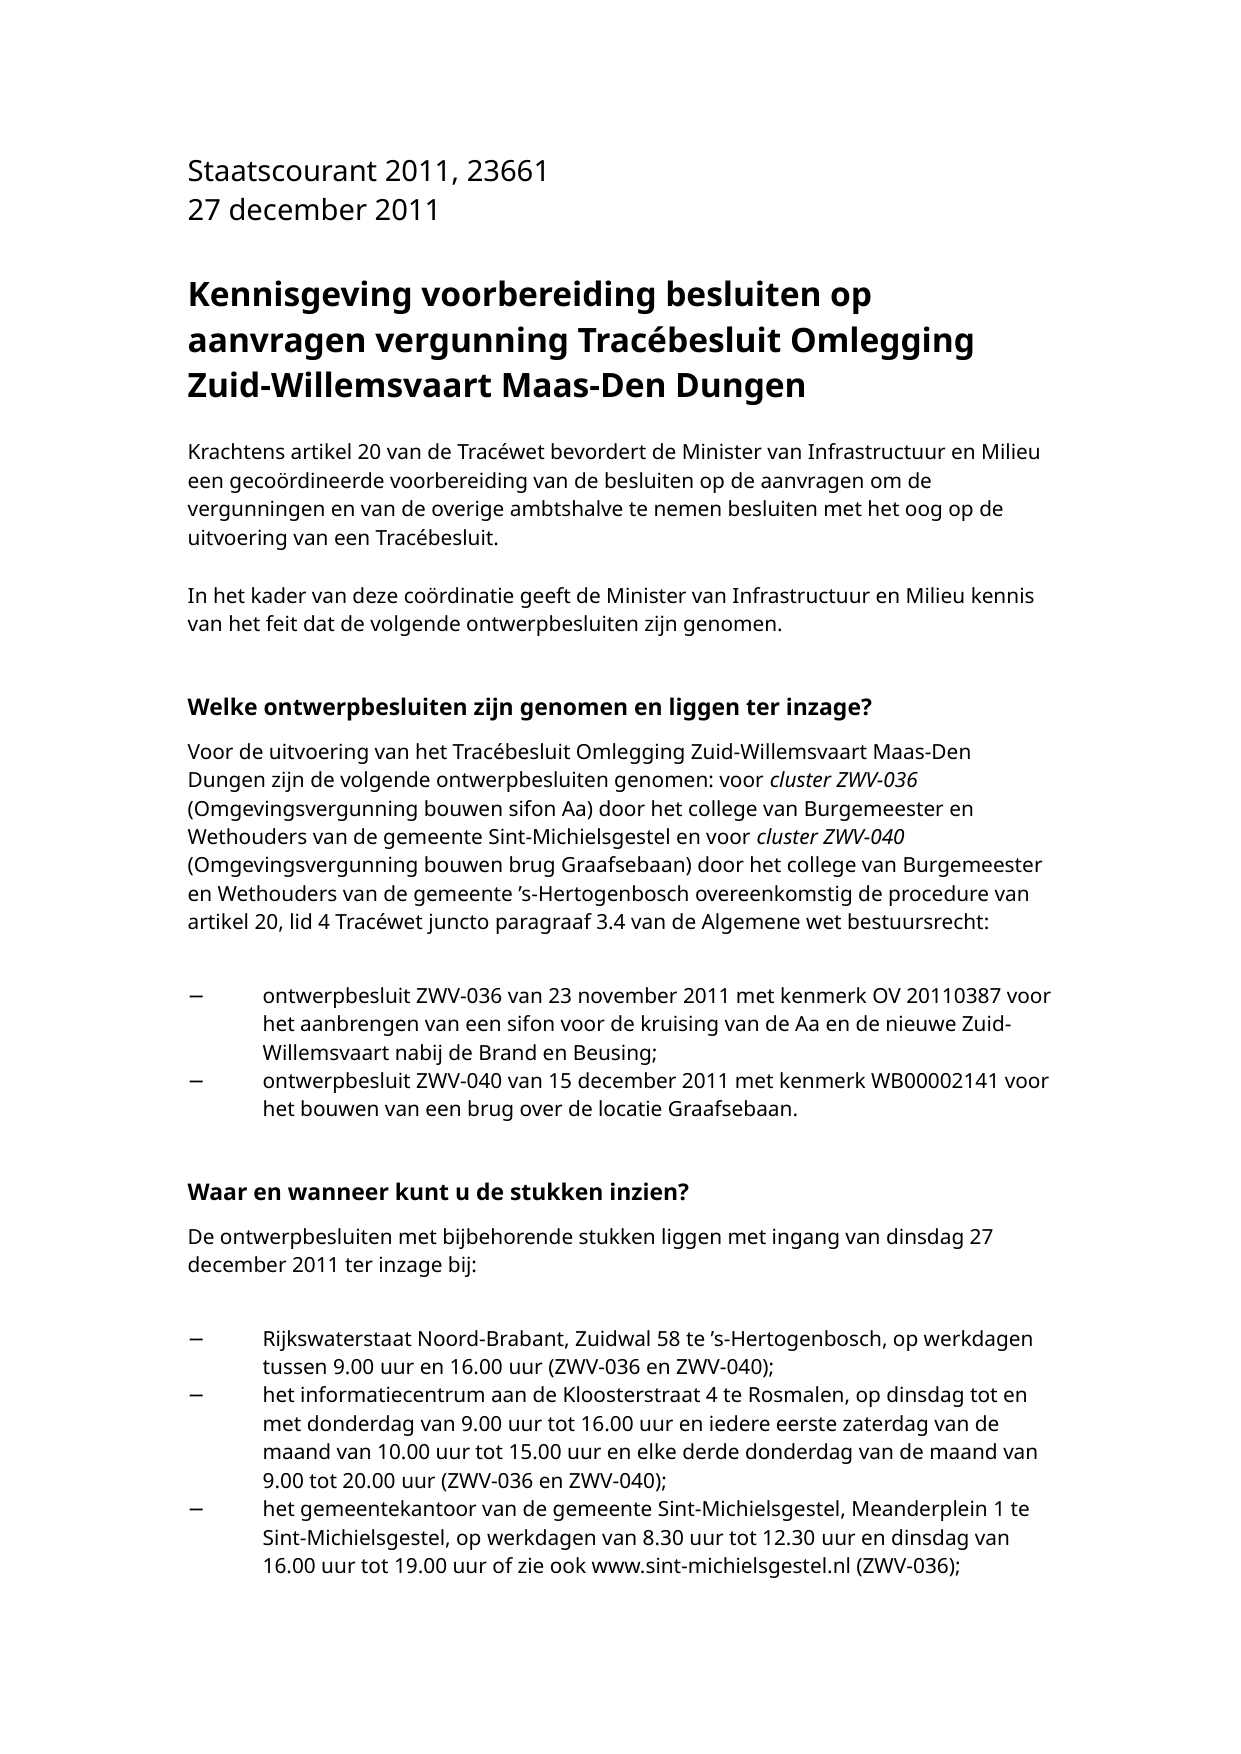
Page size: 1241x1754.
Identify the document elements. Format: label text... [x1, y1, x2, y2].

text De ontwerpbesluiten met bijbehorende stukken liggen met ingang van dinsdag 27 december 2011 ter inzage bij: [187, 1222, 1053, 1279]
list het informatiecentrum aan de Kloosterstraat 4 te Rosmalen, op dinsdag tot en met donderdag van 9.00 uur tot 16.00 uur en iedere eerste zaterdag van de maand van 10.00 uur tot 15.00 uur en elke derde donderdag van de maand van 9.00 tot 20.00 uur (ZWV-036 en ZWV-040); [187, 1381, 1053, 1494]
text Krachtens artikel 20 van de Tracéwet bevordert de Minister van Infrastructuur en Milieu een gecoördineerde voorbereiding van de besluiten op de aanvragen om de vergunningen en van de overige ambtshalve te nemen besluiten met het oog op de uitvoering van een Tracébesluit. [187, 437, 1053, 551]
subtitle Kennisgeving voorbereiding besluiten op aanvragen vergunning Tracébesluit Omlegging Zuid-Willemsvaart Maas-Den Dungen [187, 271, 1053, 407]
subtitle Welke ontwerpbesluiten zijn genomen en liggen ter inzage? [187, 691, 1053, 722]
list ontwerpbesluit ZWV-040 van 15 december 2011 met kenmerk WB00002141 voor het bouwen van een brug over de locatie Graafsebaan. [187, 1066, 1053, 1123]
text In het kader van deze coördinatie geeft de Minister van Infrastructuur en Milieu kennis van het feit dat de volgende ontwerpbesluiten zijn genomen. [187, 581, 1053, 638]
subtitle Waar en wanneer kunt u de stukken inzien? [187, 1176, 1053, 1207]
list ontwerpbesluit ZWV-036 van 23 november 2011 met kenmerk OV 20110387 voor het aanbrengen van een sifon voor de kruising van de Aa en de nieuwe Zuid-Willemsvaart nabij de Brand en Beusing; [187, 981, 1053, 1066]
text Staatscourant 2011, 23661 [187, 150, 1053, 190]
text Voor de uitvoering van het Tracébesluit Omlegging Zuid-Willemsvaart Maas-Den Dungen zijn de volgende ontwerpbesluiten genomen: voor cluster ZWV-036 (Omgevingsvergunning bouwen sifon Aa) door het college van Burgemeester en Wethouders van de gemeente Sint-Michielsgestel en voor cluster ZWV-040 (Omgevingsvergunning bouwen brug Graafsebaan) door het college van Burgemeester en Wethouders van de gemeente ’s-Hertogenbosch overeenkomstig de procedure van artikel 20, lid 4 Tracéwet juncto paragraaf 3.4 van de Algemene wet bestuursrecht: [187, 737, 1053, 936]
list het gemeentekantoor van de gemeente Sint-Michielsgestel, Meanderplein 1 te Sint-Michielsgestel, op werkdagen van 8.30 uur tot 12.30 uur en dinsdag van 16.00 uur tot 19.00 uur of zie ook www.sint-michielsgestel.nl (ZWV-036); [187, 1494, 1053, 1579]
text 27 december 2011 [187, 190, 1053, 229]
list Rijkswaterstaat Noord-Brabant, Zuidwal 58 te ’s-Hertogenbosch, op werkdagen tussen 9.00 uur en 16.00 uur (ZWV-036 en ZWV-040); [187, 1324, 1053, 1381]
